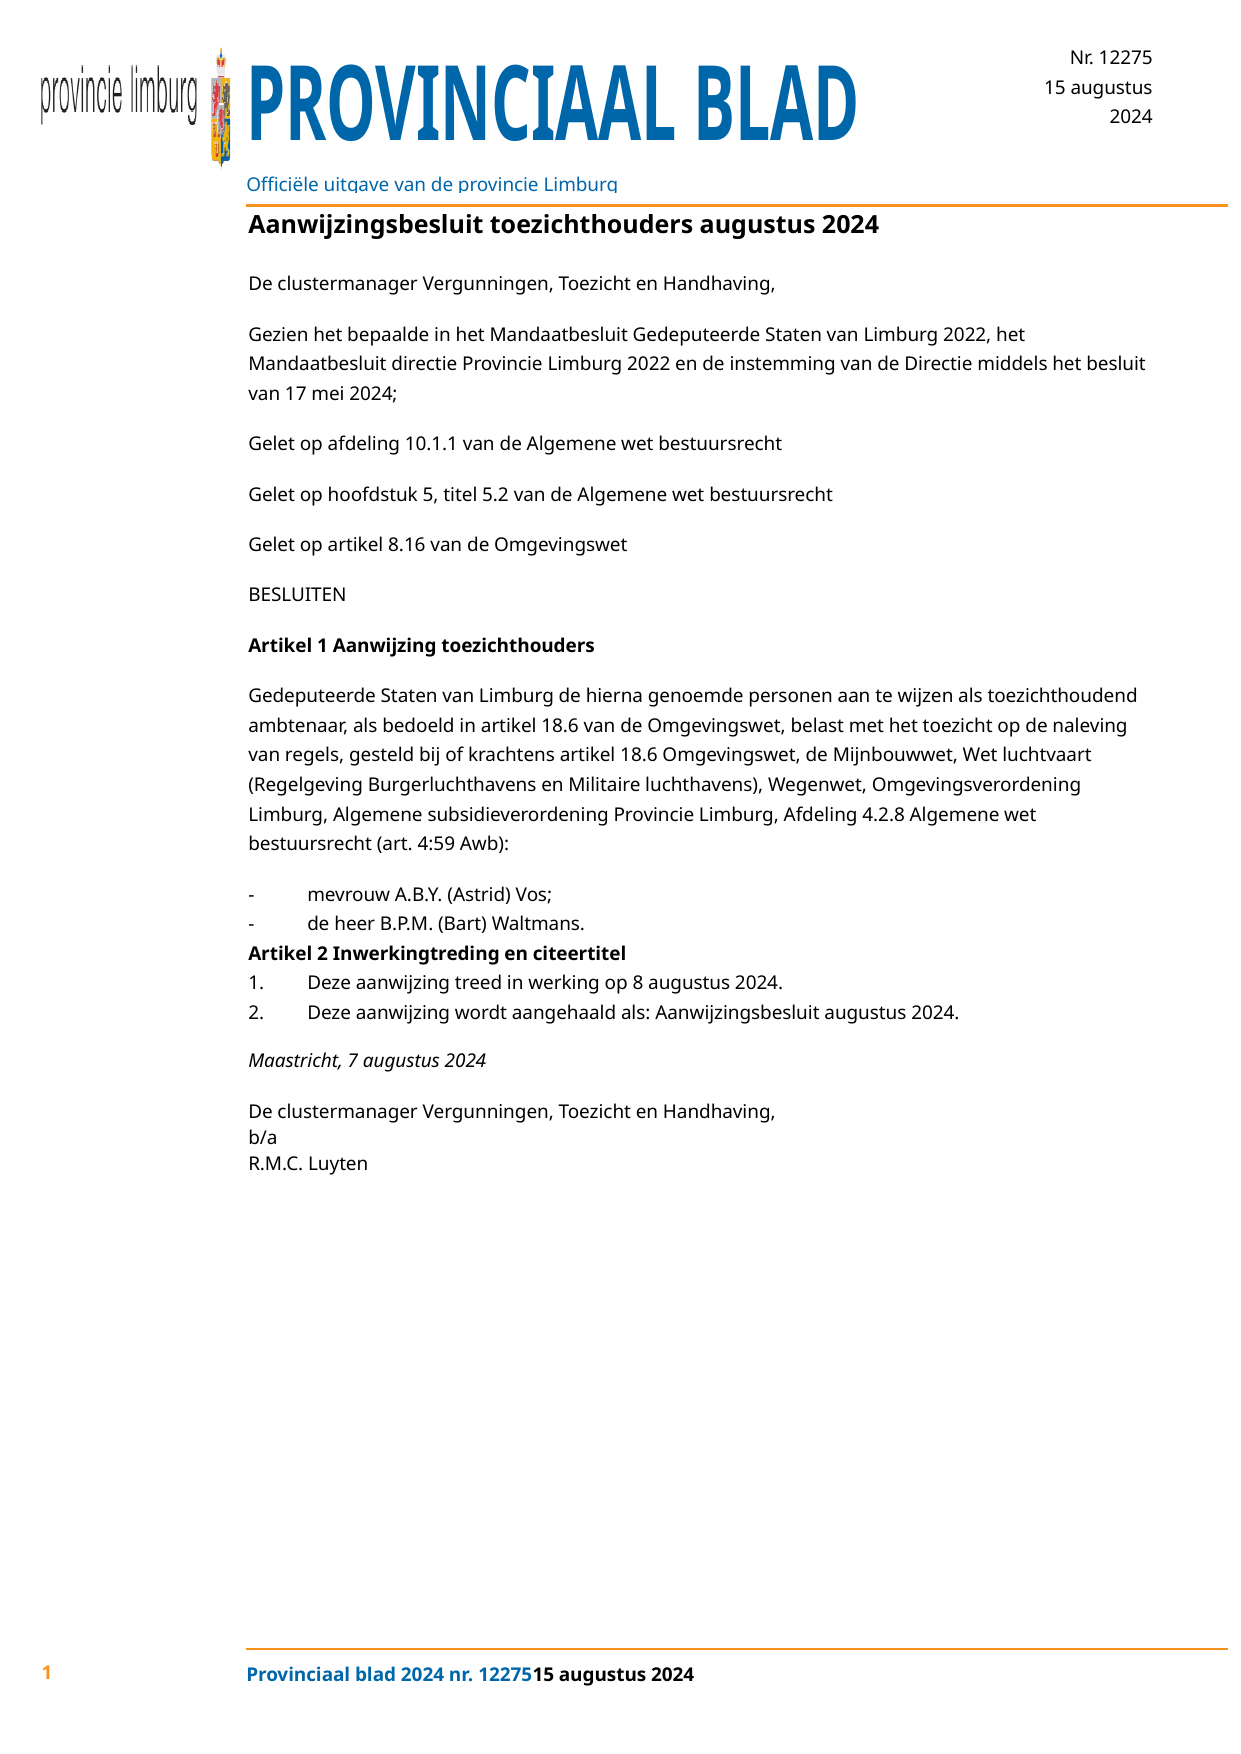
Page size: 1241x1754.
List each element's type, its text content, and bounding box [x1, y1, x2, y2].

list Deze aanwijzing wordt aangehaald als: Aanwijzingsbesluit augustus 2024. [248, 999, 1152, 1025]
text Gedeputeerde Staten van Limburg de hierna genoemde personen aan te wijzen als toezichthoudend ambtenaar, als bedoeld in artikel 18.6 van de Omgevingswet, belast met het toezicht op de naleving van regels, gesteld bij of krachtens artikel 18.6 Omgevingswet, de Mijnbouwwet, Wet luchtvaart (Regelgeving Burgerluchthavens en Militaire luchthavens), Wegenwet, Omgevingsverordening Limburg, Algemene subsidieverordening Provincie Limburg, Afdeling 4.2.8 Algemene wet bestuursrecht (art. 4:59 Awb): [248, 682, 1152, 856]
list mevrouw A.B.Y. (Astrid) Vos; [248, 881, 1152, 906]
picture [41, 47, 231, 172]
text BESLUITEN [248, 582, 1152, 607]
text Gelet op artikel 8.16 van de Omgevingswet [248, 531, 1152, 557]
text Aanwijzingsbesluit toezichthouders augustus 2024 [248, 207, 1152, 241]
text Maastricht, 7 augustus 2024 [248, 1047, 1152, 1073]
list Deze aanwijzing treed in werking op 8 augustus 2024. [248, 969, 1152, 995]
text Artikel 2 Inwerkingtreding en citeertitel [248, 940, 1152, 966]
text Gelet op hoofdstuk 5, titel 5.2 van de Algemene wet bestuursrecht [248, 481, 1152, 506]
text b/a [248, 1124, 1152, 1150]
text De clustermanager Vergunningen, Toezicht en Handhaving, [248, 270, 1152, 296]
text R.M.C. Luyten [248, 1150, 1152, 1176]
text De clustermanager Vergunningen, Toezicht en Handhaving, [248, 1098, 1152, 1124]
text Artikel 1 Aanwijzing toezichthouders [248, 632, 1152, 658]
list de heer B.P.M. (Bart) Waltmans. [248, 910, 1152, 936]
text Gezien het bepaalde in het Mandaatbesluit Gedeputeerde Staten van Limburg 2022, het Mandaatbesluit directie Provincie Limburg 2022 en de instemming van de Directie middels het besluit van 17 mei 2024; [248, 321, 1152, 406]
text Gelet op afdeling 10.1.1 van de Algemene wet bestuursrecht [248, 430, 1152, 456]
